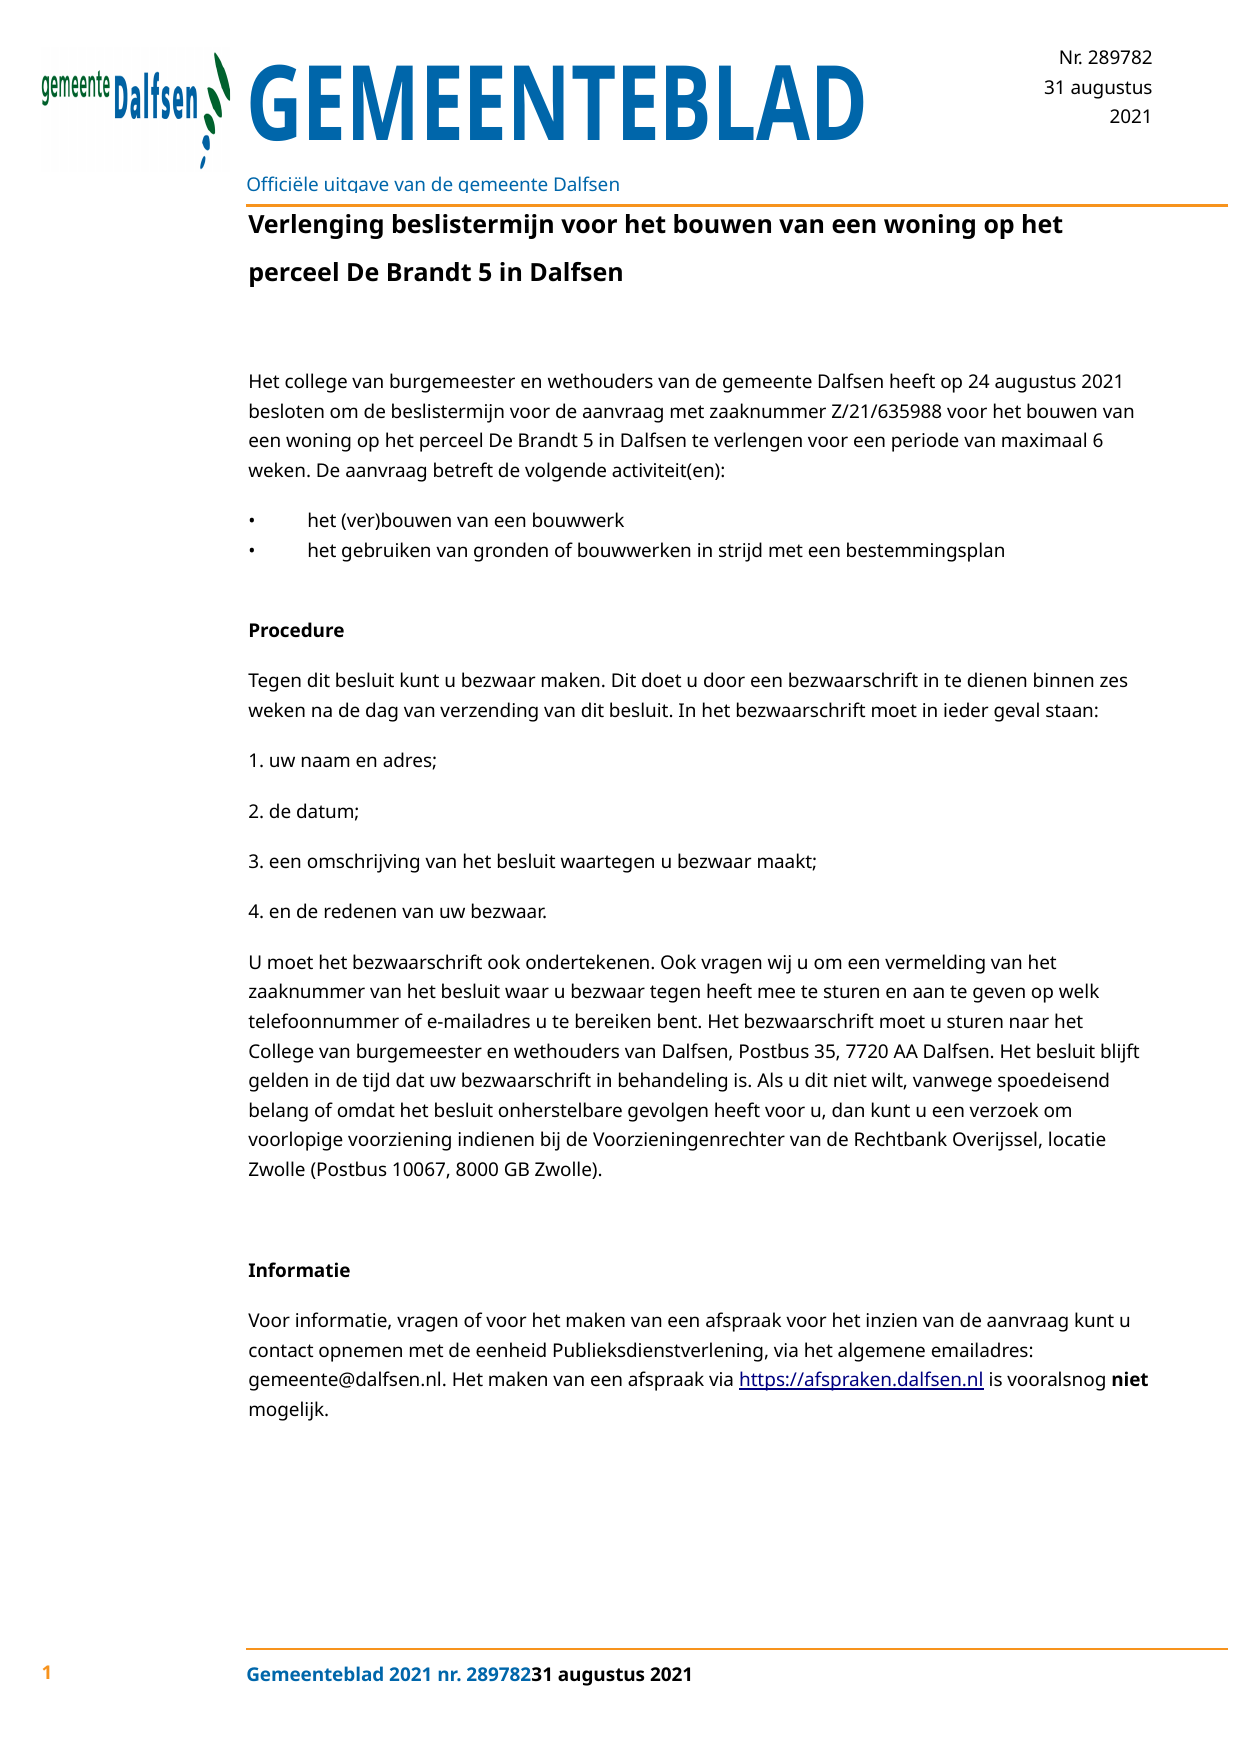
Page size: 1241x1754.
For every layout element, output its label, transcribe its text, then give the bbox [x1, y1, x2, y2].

text 2. de datum; [248, 798, 1152, 824]
text 1. uw naam en adres; [248, 747, 1152, 773]
text Het college van burgemeester en wethouders van de gemeente Dalfsen heeft op 24 augustus 2021 besloten om de beslistermijn voor de aanvraag met zaaknummer Z/21/635988 voor het bouwen van een woning op het perceel De Brandt 5 in Dalfsen te verlengen voor een periode van maximaal 6 weken. De aanvraag betreft de volgende activiteit(en): [248, 368, 1152, 483]
text Procedure [248, 617, 1152, 643]
text 3. een omschrijving van het besluit waartegen u bezwaar maakt; [248, 848, 1152, 874]
text Tegen dit besluit kunt u bezwaar maken. Dit doet u door een bezwaarschrift in te dienen binnen zes weken na de dag van verzending van dit besluit. In het bezwaarschrift moet in ieder geval staan: [248, 667, 1152, 723]
list het (ver)bouwen van een bouwwerk [248, 507, 1152, 533]
text 4. en de redenen van uw bezwaar. [248, 899, 1152, 924]
picture [41, 47, 231, 172]
text Voor informatie, vragen of voor het maken van een afspraak voor het inzien van de aanvraag kunt u contact opnemen met de eenheid Publieksdienstverlening, via het algemene emailadres: gemeente@dalfsen.nl. Het maken van een afspraak via https://afspraken.dalfsen.nl is vooralsnog niet mogelijk. [248, 1307, 1152, 1422]
text Informatie [248, 1257, 1152, 1283]
text Verlenging beslistermijn voor het bouwen van een woning op het perceel De Brandt 5 in Dalfsen [248, 207, 1152, 288]
text U moet het bezwaarschrift ook ondertekenen. Ook vragen wij u om een vermelding van het zaaknummer van het besluit waar u bezwaar tegen heeft mee te sturen en aan te geven op welk telefoonnummer of e-mailadres u te bereiken bent. Het bezwaarschrift moet u sturen naar het College van burgemeester en wethouders van Dalfsen, Postbus 35, 7720 AA Dalfsen. Het besluit blijft gelden in de tijd dat uw bezwaarschrift in behandeling is. Als u dit niet wilt, vanwege spoedeisend belang of omdat het besluit onherstelbare gevolgen heeft voor u, dan kunt u een verzoek om voorlopige voorziening indienen bij de Voorzieningenrechter van de Rechtbank Overijssel, locatie Zwolle (Postbus 10067, 8000 GB Zwolle). [248, 949, 1152, 1182]
list het gebruiken van gronden of bouwwerken in strijd met een bestemmingsplan [248, 537, 1152, 563]
